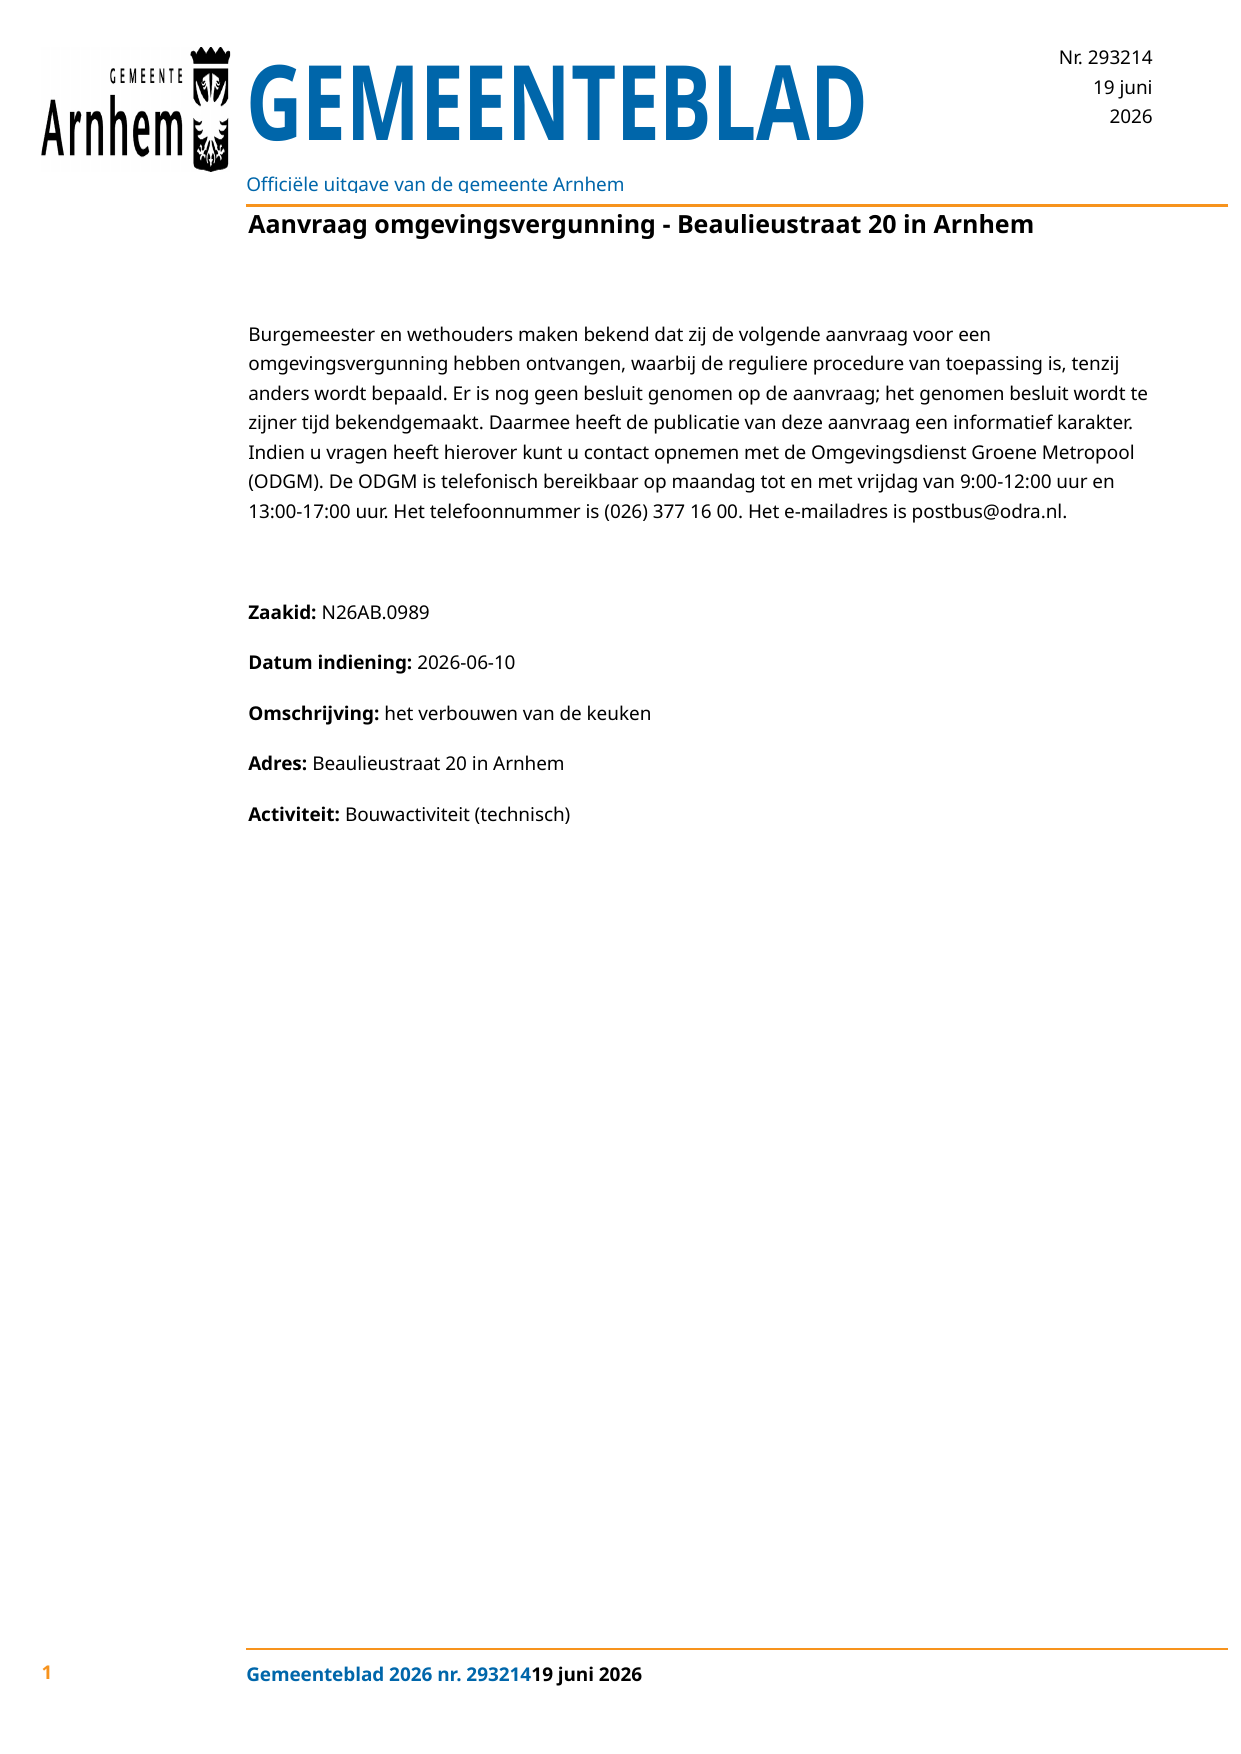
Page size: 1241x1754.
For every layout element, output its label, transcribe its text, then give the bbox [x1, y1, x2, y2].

picture [41, 47, 231, 172]
text Activiteit: Bouwactiviteit (technisch) [248, 801, 1152, 826]
text Adres: Beaulieustraat 20 in Arnhem [248, 750, 1152, 776]
text Burgemeester en wethouders maken bekend dat zij de volgende aanvraag voor een omgevingsvergunning hebben ontvangen, waarbij de reguliere procedure van toepassing is, tenzij anders wordt bepaald. Er is nog geen besluit genomen op de aanvraag; het genomen besluit wordt te zijner tijd bekendgemaakt. Daarmee heeft de publicatie van deze aanvraag een informatief karakter. Indien u vragen heeft hierover kunt u contact opnemen met de Omgevingsdienst Groene Metropool (ODGM). De ODGM is telefonisch bereikbaar op maandag tot en met vrijdag van 9:00-12:00 uur en 13:00-17:00 uur. Het telefoonnummer is (026) 377 16 00. Het e-mailadres is postbus@odra.nl. [248, 321, 1152, 524]
text Aanvraag omgevingsvergunning - Beaulieustraat 20 in Arnhem [248, 207, 1152, 241]
text Omschrijving: het verbouwen van de keuken [248, 700, 1152, 726]
text Zaakid: N26AB.0989 [248, 599, 1152, 625]
text Datum indiening: 2026-06-10 [248, 649, 1152, 675]
